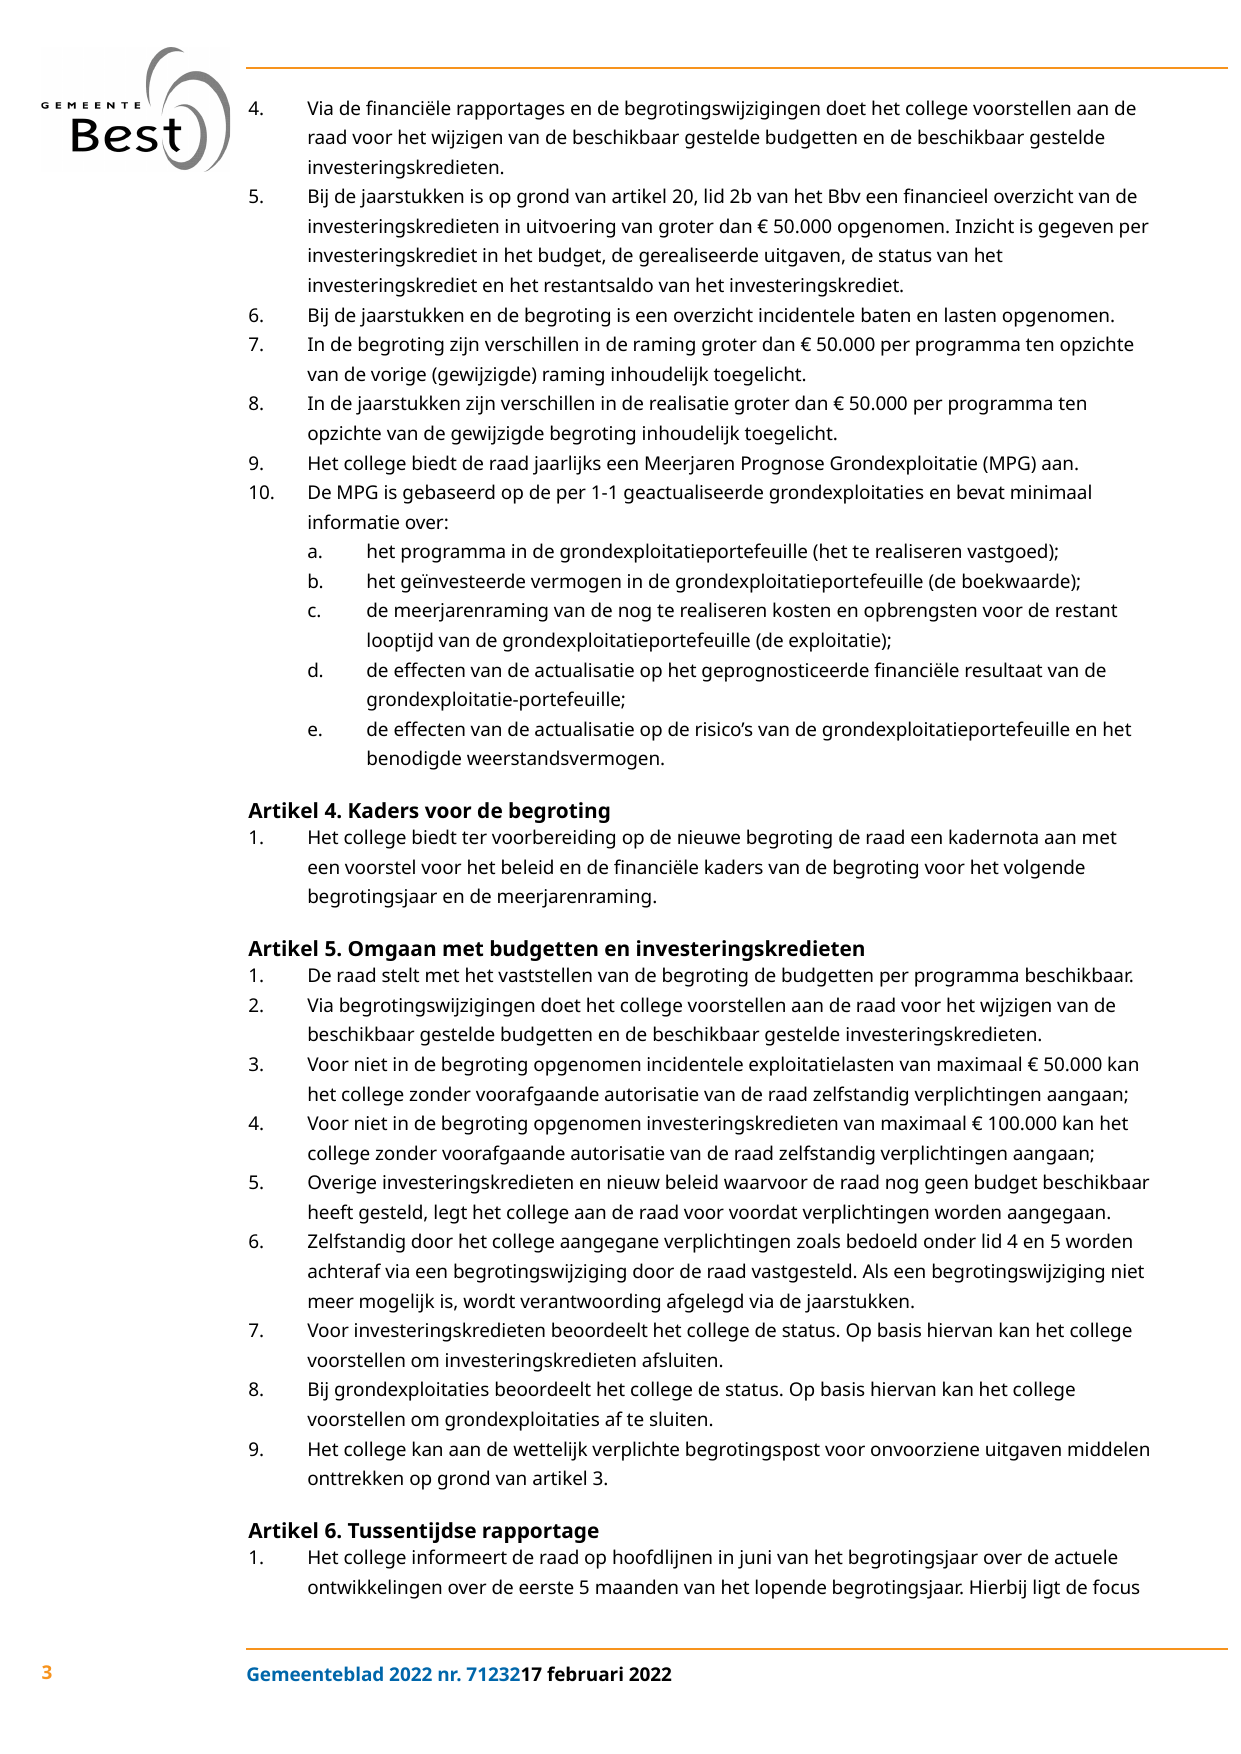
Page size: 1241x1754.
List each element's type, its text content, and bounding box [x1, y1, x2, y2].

list Het college kan aan de wettelijk verplichte begrotingspost voor onvoorziene uitgaven middelen onttrekken op grond van artikel 3. [248, 1436, 1152, 1491]
list Bij grondexploitaties beoordeelt het college de status. Op basis hiervan kan het college voorstellen om grondexploitaties af te sluiten. [248, 1377, 1152, 1432]
list de effecten van de actualisatie op de risico’s van de grondexploitatieportefeuille en het benodigde weerstandsvermogen. [307, 716, 1152, 771]
list het geïnvesteerde vermogen in de grondexploitatieportefeuille (de boekwaarde); [307, 568, 1152, 594]
list De raad stelt met het vaststellen van de begroting de budgetten per programma beschikbaar. [248, 962, 1152, 988]
list de meerjarenraming van de nog te realiseren kosten en opbrengsten voor de restant looptijd van de grondexploitatieportefeuille (de exploitatie); [307, 598, 1152, 653]
list Via begrotingswijzigingen doet het college voorstellen aan de raad voor het wijzigen van de beschikbaar gestelde budgetten en de beschikbaar gestelde investeringskredieten. [248, 992, 1152, 1047]
list De MPG is gebaseerd op de per 1-1 geactualiseerde grondexploitaties en bevat minimaal informatie over: [248, 479, 1152, 535]
list Voor investeringskredieten beoordeelt het college de status. Op basis hiervan kan het college voorstellen om investeringskredieten afsluiten. [248, 1317, 1152, 1373]
text Artikel 6. Tussentijdse rapportage [248, 1516, 1152, 1544]
list Zelfstandig door het college aangegane verplichtingen zoals bedoeld onder lid 4 en 5 worden achteraf via een begrotingswijziging door de raad vastgesteld. Als een begrotingswijziging niet meer mogelijk is, wordt verantwoording afgelegd via de jaarstukken. [248, 1229, 1152, 1314]
list Voor niet in de begroting opgenomen incidentele exploitatielasten van maximaal € 50.000 kan het college zonder voorafgaande autorisatie van de raad zelfstandig verplichtingen aangaan; [248, 1051, 1152, 1107]
list In de begroting zijn verschillen in de raming groter dan € 50.000 per programma ten opzichte van de vorige (gewijzigde) raming inhoudelijk toegelicht. [248, 331, 1152, 387]
list de effecten van de actualisatie op het geprognosticeerde financiële resultaat van de grondexploitatie-portefeuille; [307, 657, 1152, 712]
list Via de financiële rapportages en de begrotingswijzigingen doet het college voorstellen aan de raad voor het wijzigen van de beschikbaar gestelde budgetten en de beschikbaar gestelde investeringskredieten. [248, 95, 1152, 180]
list Voor niet in de begroting opgenomen investeringskredieten van maximaal € 100.000 kan het college zonder voorafgaande autorisatie van de raad zelfstandig verplichtingen aangaan; [248, 1110, 1152, 1166]
list het programma in de grondexploitatieportefeuille (het te realiseren vastgoed); [307, 538, 1152, 564]
list Bij de jaarstukken is op grond van artikel 20, lid 2b van het Bbv een financieel overzicht van de investeringskredieten in uitvoering van groter dan € 50.000 opgenomen. Inzicht is gegeven per investeringskrediet in het budget, de gerealiseerde uitgaven, de status van het investeringskrediet en het restantsaldo van het investeringskrediet. [248, 183, 1152, 298]
text Artikel 4. Kaders voor de begroting [248, 796, 1152, 824]
text Artikel 5. Omgaan met budgetten en investeringskredieten [248, 934, 1152, 962]
picture [41, 47, 231, 172]
list In de jaarstukken zijn verschillen in de realisatie groter dan € 50.000 per programma ten opzichte van de gewijzigde begroting inhoudelijk toegelicht. [248, 391, 1152, 446]
list Het college biedt de raad jaarlijks een Meerjaren Prognose Grondexploitatie (MPG) aan. [248, 450, 1152, 476]
list Bij de jaarstukken en de begroting is een overzicht incidentele baten en lasten opgenomen. [248, 302, 1152, 328]
list Overige investeringskredieten en nieuw beleid waarvoor de raad nog geen budget beschikbaar heeft gesteld, legt het college aan de raad voor voordat verplichtingen worden aangegaan. [248, 1169, 1152, 1225]
list Het college biedt ter voorbereiding op de nieuwe begroting de raad een kadernota aan met een voorstel voor het beleid en de financiële kaders van de begroting voor het volgende begrotingsjaar en de meerjarenraming. [248, 824, 1152, 909]
list Het college informeert de raad op hoofdlijnen in juni van het begrotingsjaar over de actuele ontwikkelingen over de eerste 5 maanden van het lopende begrotingsjaar. Hierbij ligt de focus [248, 1544, 1152, 1599]
